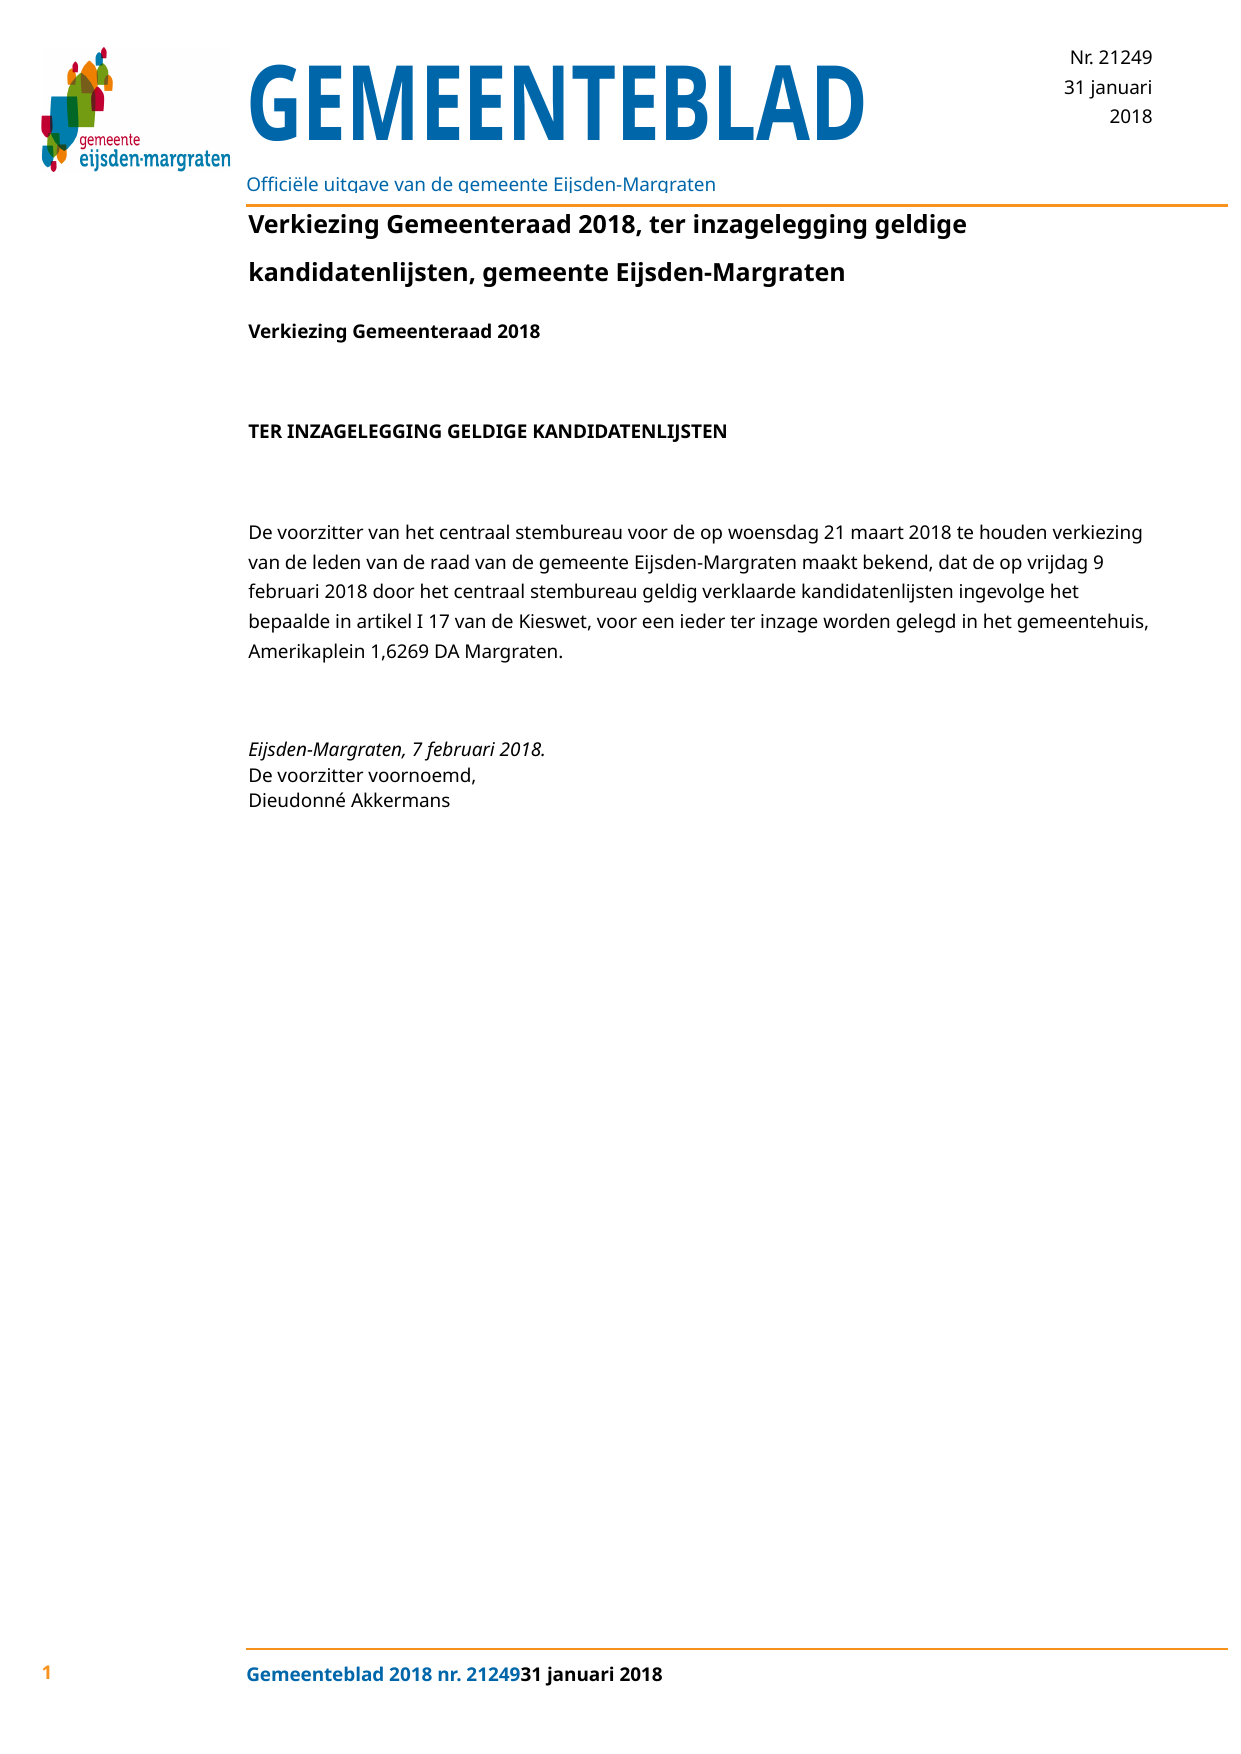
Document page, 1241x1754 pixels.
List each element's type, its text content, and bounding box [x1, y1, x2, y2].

text TER INZAGELEGGING GELDIGE KANDIDATENLIJSTEN [248, 419, 1152, 444]
text Verkiezing Gemeenteraad 2018 [248, 318, 1152, 344]
text Dieudonné Akkermans [248, 788, 1152, 813]
text De voorzitter voornoemd, [248, 762, 1152, 788]
text De voorzitter van het centraal stembureau voor de op woensdag 21 maart 2018 te houden verkiezing van de leden van de raad van de gemeente Eijsden-Margraten maakt bekend, dat de op vrijdag 9 februari 2018 door het centraal stembureau geldig verklaarde kandidatenlijsten ingevolge het bepaalde in artikel I 17 van de Kieswet, voor een ieder ter inzage worden gelegd in het gemeentehuis, Amerikaplein 1,6269 DA Margraten. [248, 519, 1152, 664]
picture [41, 47, 231, 172]
text Eijsden-Margraten, 7 februari 2018. [248, 736, 1152, 762]
text Verkiezing Gemeenteraad 2018, ter inzagelegging geldige kandidatenlijsten, gemeente Eijsden-Margraten [248, 207, 1152, 288]
